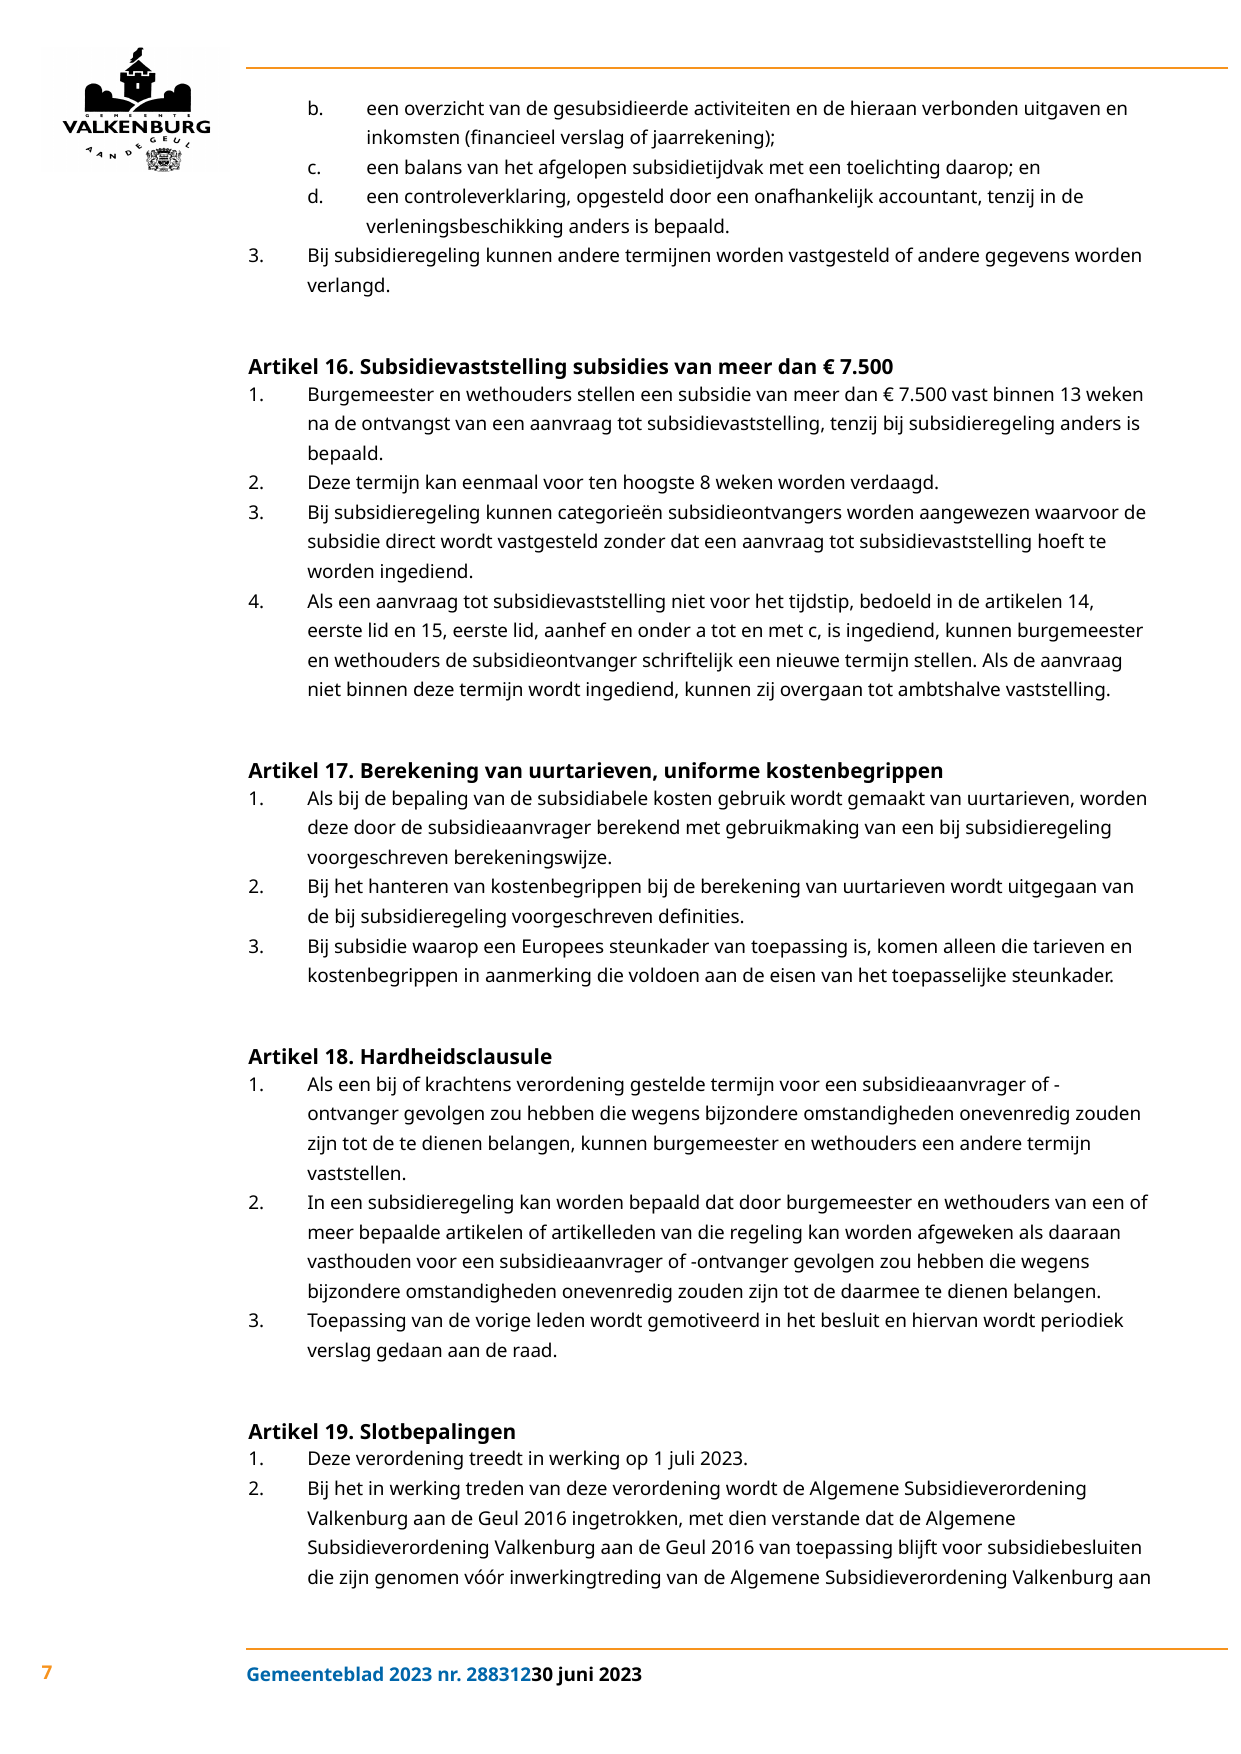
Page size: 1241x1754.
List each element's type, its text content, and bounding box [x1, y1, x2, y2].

list Bij het in werking treden van deze verordening wordt de Algemene Subsidieverordening Valkenburg aan de Geul 2016 ingetrokken, met dien verstande dat de Algemene Subsidieverordening Valkenburg aan de Geul 2016 van toepassing blijft voor subsidiebesluiten die zijn genomen vóór inwerkingtreding van de Algemene Subsidieverordening Valkenburg aan [248, 1475, 1152, 1590]
list Bij subsidieregeling kunnen categorieën subsidieontvangers worden aangewezen waarvoor de subsidie direct wordt vastgesteld zonder dat een aanvraag tot subsidievaststelling hoeft te worden ingediend. [248, 499, 1152, 584]
text Artikel 17. Berekening van uurtarieven, uniforme kostenbegrippen [248, 757, 1152, 785]
list een balans van het afgelopen subsidietijdvak met een toelichting daarop; en [307, 154, 1152, 180]
list Als een bij of krachtens verordening gestelde termijn voor een subsidieaanvrager of -ontvanger gevolgen zou hebben die wegens bijzondere omstandigheden onevenredig zouden zijn tot de te dienen belangen, kunnen burgemeester en wethouders een andere termijn vaststellen. [248, 1071, 1152, 1185]
list Toepassing van de vorige leden wordt gemotiveerd in het besluit en hiervan wordt periodiek verslag gedaan aan de raad. [248, 1308, 1152, 1363]
text Artikel 19. Slotbepalingen [248, 1417, 1152, 1446]
list een controleverklaring, opgesteld door een onafhankelijk accountant, tenzij in de verleningsbeschikking anders is bepaald. [307, 183, 1152, 239]
list Deze termijn kan eenmaal voor ten hoogste 8 weken worden verdaagd. [248, 469, 1152, 495]
list een overzicht van de gesubsidieerde activiteiten en de hieraan verbonden uitgaven en inkomsten (financieel verslag of jaarrekening); [307, 95, 1152, 150]
list Burgemeester en wethouders stellen een subsidie van meer dan € 7.500 vast binnen 13 weken na de ontvangst van een aanvraag tot subsidievaststelling, tenzij bij subsidieregeling anders is bepaald. [248, 381, 1152, 466]
list Als een aanvraag tot subsidievaststelling niet voor het tijdstip, bedoeld in de artikelen 14, eerste lid en 15, eerste lid, aanhef en onder a tot en met c, is ingediend, kunnen burgemeester en wethouders de subsidieontvanger schriftelijk een nieuwe termijn stellen. Als de aanvraag niet binnen deze termijn wordt ingediend, kunnen zij overgaan tot ambtshalve vaststelling. [248, 588, 1152, 702]
list Deze verordening treedt in werking op 1 juli 2023. [248, 1446, 1152, 1471]
text Artikel 18. Hardheidsclausule [248, 1042, 1152, 1071]
list Als bij de bepaling van de subsidiabele kosten gebruik wordt gemaakt van uurtarieven, worden deze door de subsidieaanvrager berekend met gebruikmaking van een bij subsidieregeling voorgeschreven berekeningswijze. [248, 785, 1152, 870]
picture [41, 47, 231, 172]
text Artikel 16. Subsidievaststelling subsidies van meer dan € 7.500 [248, 352, 1152, 381]
list Bij het hanteren van kostenbegrippen bij de berekening van uurtarieven wordt uitgegaan van de bij subsidieregeling voorgeschreven definities. [248, 874, 1152, 929]
list Bij subsidieregeling kunnen andere termijnen worden vastgesteld of andere gegevens worden verlangd. [248, 243, 1152, 298]
list Bij subsidie waarop een Europees steunkader van toepassing is, komen alleen die tarieven en kostenbegrippen in aanmerking die voldoen aan de eisen van het toepasselijke steunkader. [248, 933, 1152, 988]
list In een subsidieregeling kan worden bepaald dat door burgemeester en wethouders van een of meer bepaalde artikelen of artikelleden van die regeling kan worden afgeweken als daaraan vasthouden voor een subsidieaanvrager of -ontvanger gevolgen zou hebben die wegens bijzondere omstandigheden onevenredig zouden zijn tot de daarmee te dienen belangen. [248, 1189, 1152, 1304]
